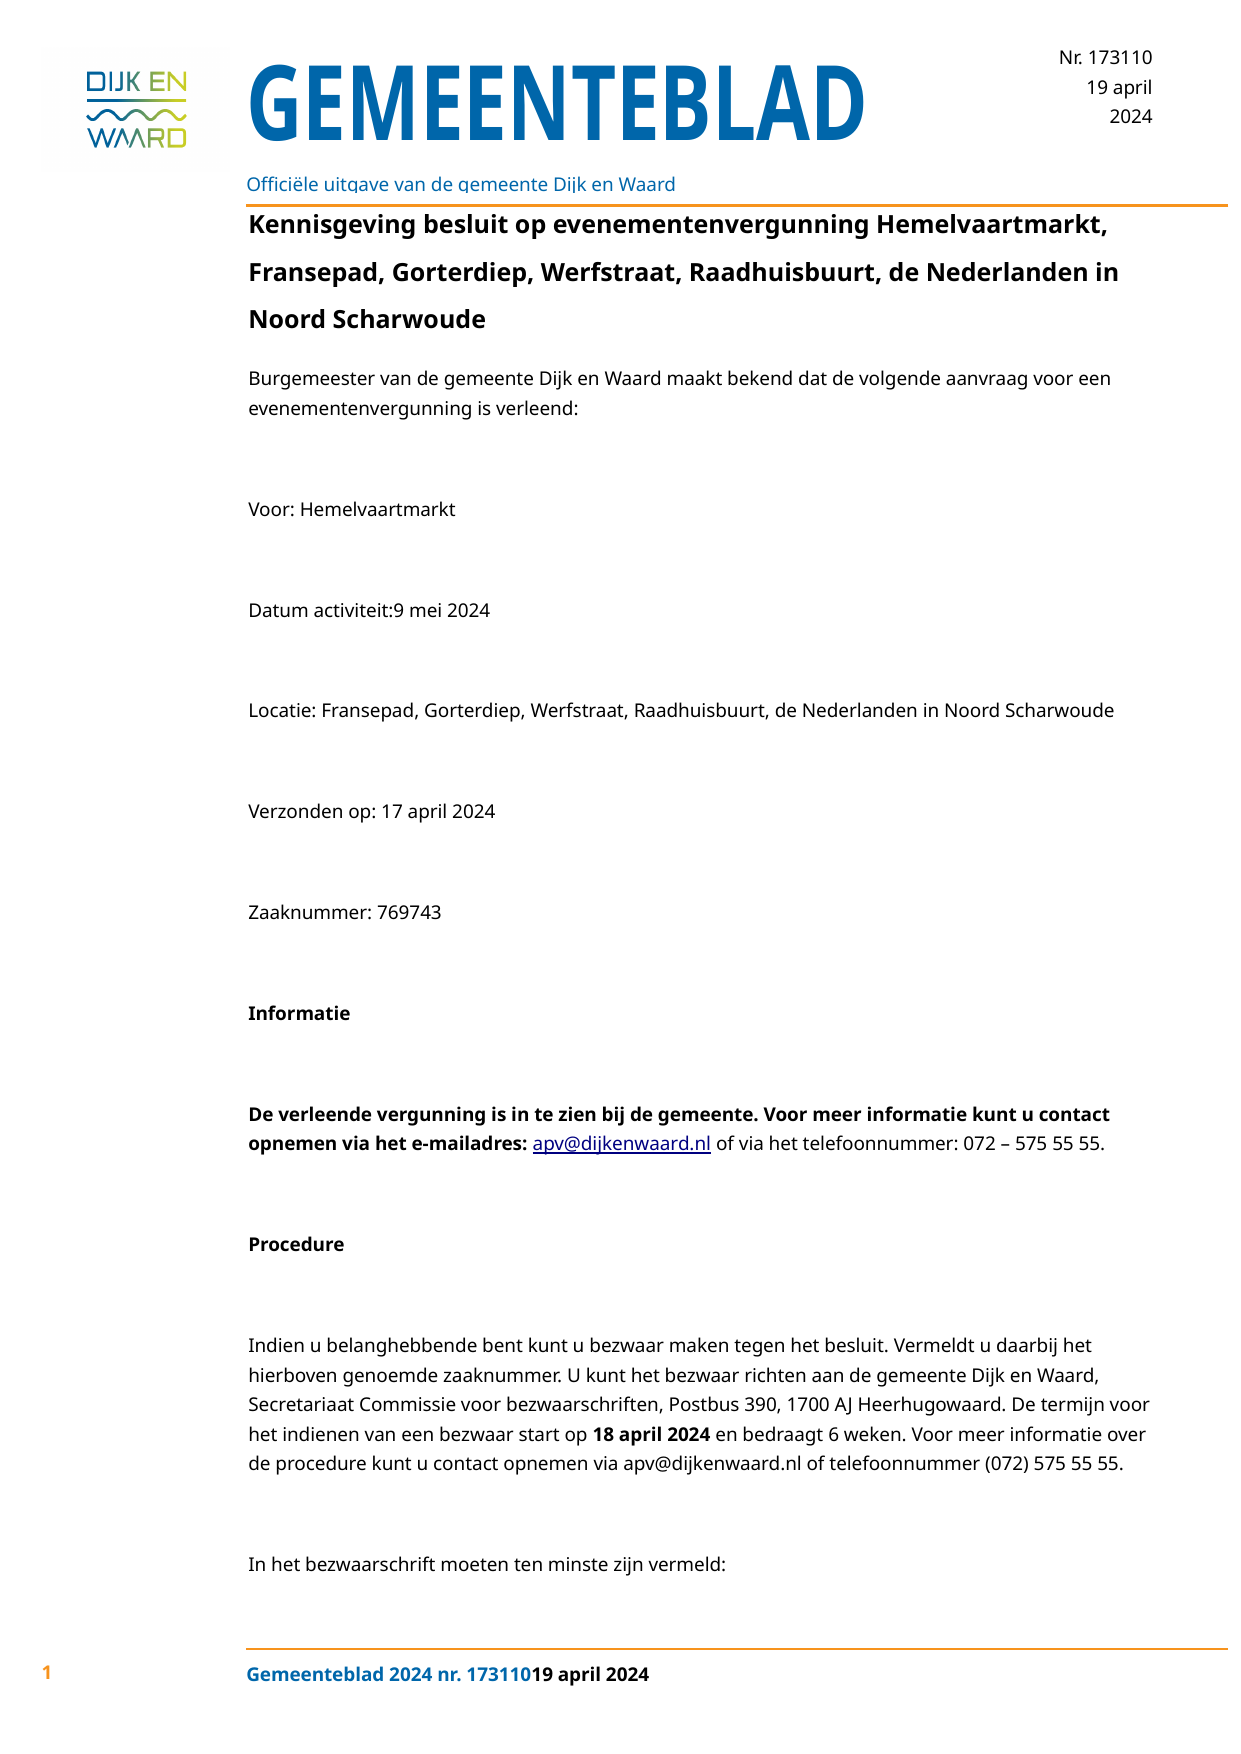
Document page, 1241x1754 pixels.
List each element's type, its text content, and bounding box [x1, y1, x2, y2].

text Zaaknummer: 769743 [248, 899, 1152, 925]
text In het bezwaarschrift moeten ten minste zijn vermeld: [248, 1551, 1152, 1577]
text Indien u belanghebbende bent kunt u bezwaar maken tegen het besluit. Vermeldt u daarbij het hierboven genoemde zaaknummer. U kunt het bezwaar richten aan de gemeente Dijk en Waard, Secretariaat Commissie voor bezwaarschriften, Postbus 390, 1700 AJ Heerhugowaard. De termijn voor het indienen van een bezwaar start op 18 april 2024 en bedraagt 6 weken. Voor meer informatie over de procedure kunt u contact opnemen via apv@dijkenwaard.nl of telefoonnummer (072) 575 55 55. [248, 1332, 1152, 1476]
text Procedure [248, 1231, 1152, 1257]
text De verleende vergunning is in te zien bij de gemeente. Voor meer informatie kunt u contact opnemen via het e-mailadres: apv@dijkenwaard.nl of via het telefoonnummer: 072 – 575 55 55. [248, 1101, 1152, 1156]
text Verzonden op: 17 april 2024 [248, 798, 1152, 824]
text Voor: Hemelvaartmarkt [248, 496, 1152, 522]
text Datum activiteit:9 mei 2024 [248, 597, 1152, 622]
text Kennisgeving besluit op evenementenvergunning Hemelvaartmarkt, Fransepad, Gorterdiep, Werfstraat, Raadhuisbuurt, de Nederlanden in Noord Scharwoude [248, 207, 1152, 336]
text Locatie: Fransepad, Gorterdiep, Werfstraat, Raadhuisbuurt, de Nederlanden in Noord Scharwoude [248, 698, 1152, 723]
picture [41, 47, 231, 172]
text Burgemeester van de gemeente Dijk en Waard maakt bekend dat de volgende aanvraag voor een evenementenvergunning is verleend: [248, 366, 1152, 421]
text Informatie [248, 1000, 1152, 1026]
